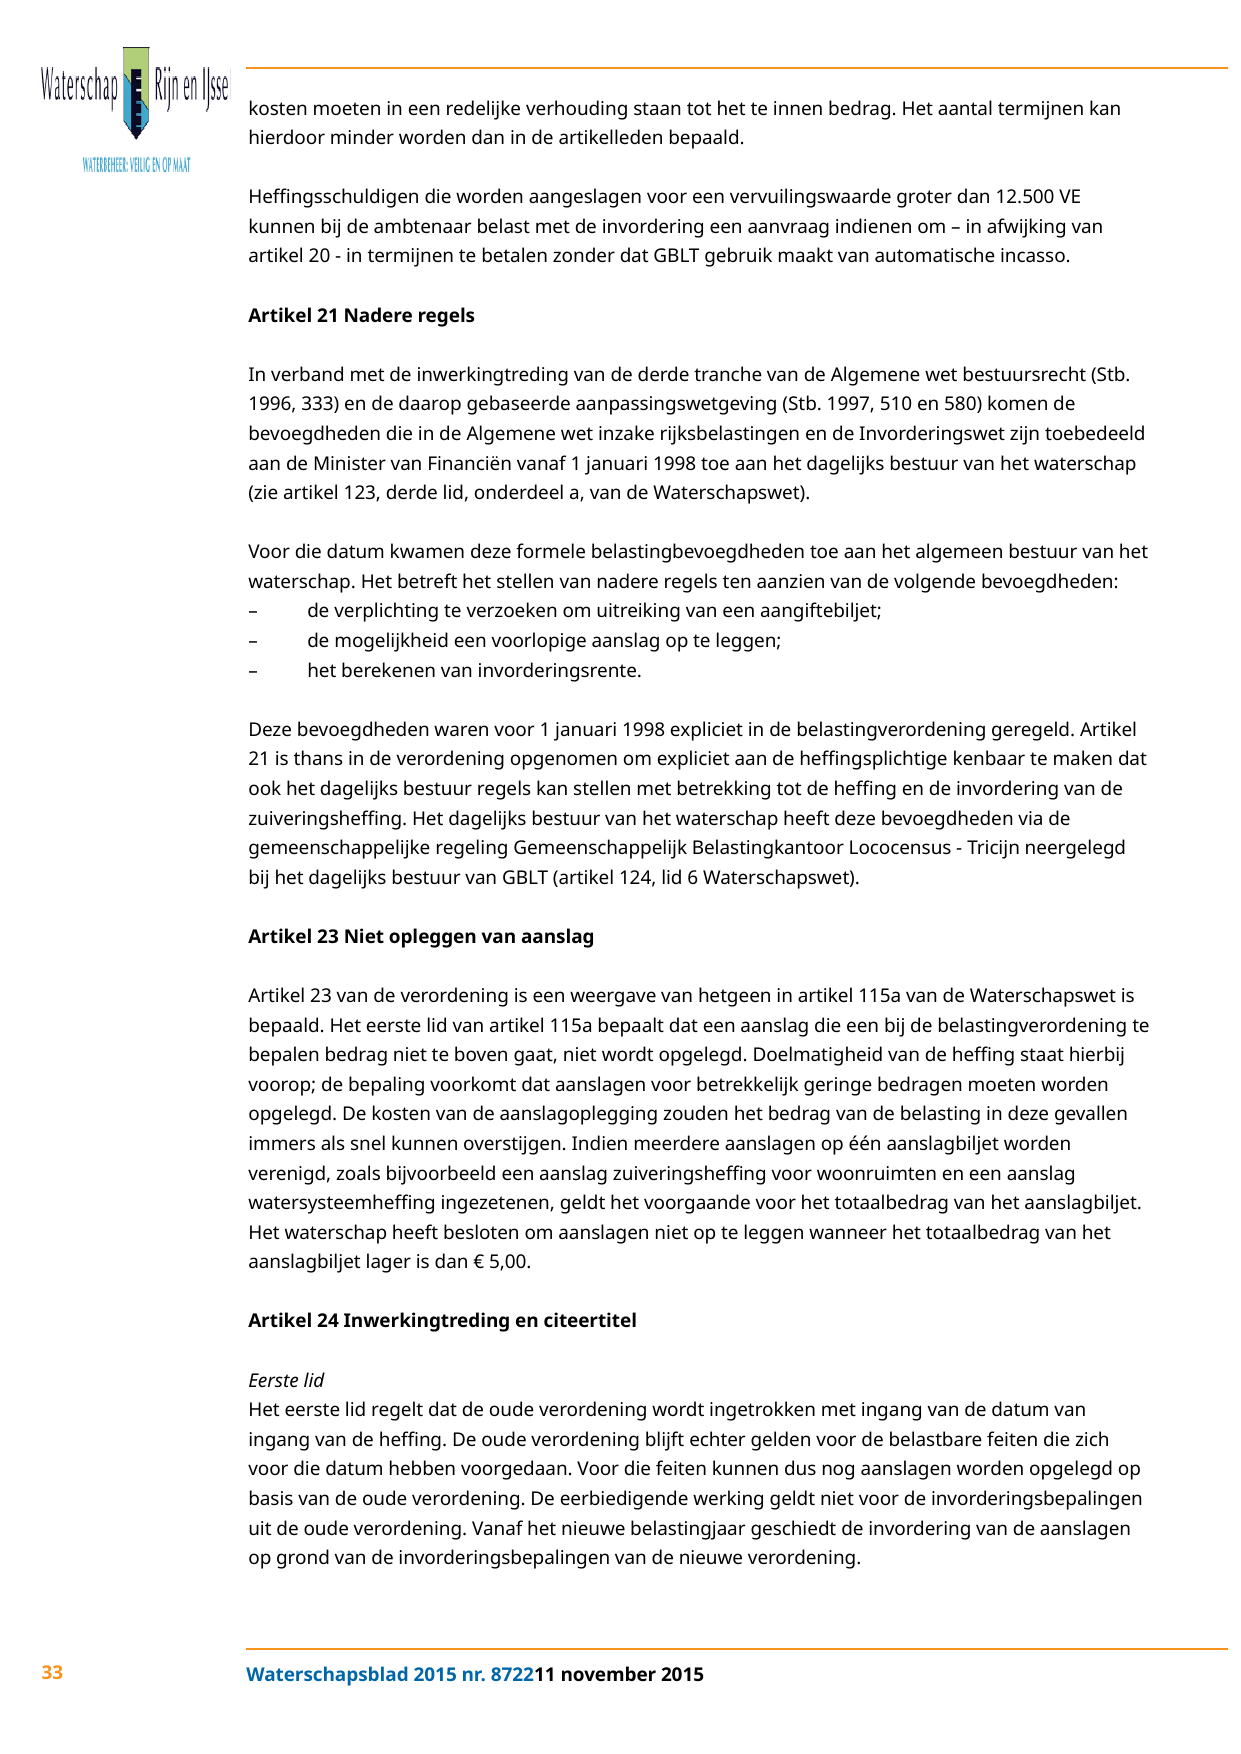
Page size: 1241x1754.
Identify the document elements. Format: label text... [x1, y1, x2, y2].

text Het eerste lid regelt dat de oude verordening wordt ingetrokken met ingang van de datum van ingang van de heffing. De oude verordening blijft echter gelden voor de belastbare feiten die zich voor die datum hebben voorgedaan. Voor die feiten kunnen dus nog aanslagen worden opgelegd op basis van de oude verordening. De eerbiedigende werking geldt niet voor de invorderingsbepalingen uit de oude verordening. Vanaf het nieuwe belastingjaar geschiedt de invordering van de aanslagen op grond van de invorderingsbepalingen van de nieuwe verordening. [248, 1396, 1152, 1570]
text Artikel 24 Inwerkingtreding en citeertitel [248, 1308, 1152, 1333]
text Deze bevoegdheden waren voor 1 januari 1998 expliciet in de belastingverordening geregeld. Artikel 21 is thans in de verordening opgenomen om expliciet aan de heffingsplichtige kenbaar te maken dat ook het dagelijks bestuur regels kan stellen met betrekking tot de heffing en de invordering van de zuiveringsheffing. Het dagelijks bestuur van het waterschap heeft deze bevoegdheden via de gemeenschappelijke regeling Gemeenschappelijk Belastingkantoor Lococensus - Tricijn neergelegd bij het dagelijks bestuur van GBLT (artikel 124, lid 6 Waterschapswet). [248, 716, 1152, 890]
text kosten moeten in een redelijke verhouding staan tot het te innen bedrag. Het aantal termijnen kan hierdoor minder worden dan in de artikelleden bepaald. [248, 95, 1152, 150]
text In verband met de inwerkingtreding van de derde tranche van de Algemene wet bestuursrecht (Stb. 1996, 333) en de daarop gebaseerde aanpassingswetgeving (Stb. 1997, 510 en 580) komen de bevoegdheden die in de Algemene wet inzake rijksbelastingen en de Invorderingswet zijn toebedeeld aan de Minister van Financiën vanaf 1 januari 1998 toe aan het dagelijks bestuur van het waterschap (zie artikel 123, derde lid, onderdeel a, van de Waterschapswet). [248, 361, 1152, 505]
text Artikel 23 van de verordening is een weergave van hetgeen in artikel 115a van de Waterschapswet is bepaald. Het eerste lid van artikel 115a bepaalt dat een aanslag die een bij de belastingverordening te bepalen bedrag niet te boven gaat, niet wordt opgelegd. Doelmatigheid van de heffing staat hierbij voorop; de bepaling voorkomt dat aanslagen voor betrekkelijk geringe bedragen moeten worden opgelegd. De kosten van de aanslagoplegging zouden het bedrag van de belasting in deze gevallen immers als snel kunnen overstijgen. Indien meerdere aanslagen op één aanslagbiljet worden verenigd, zoals bijvoorbeeld een aanslag zuiveringsheffing voor woonruimten en een aanslag watersysteemheffing ingezetenen, geldt het voorgaande voor het totaalbedrag van het aanslagbiljet. Het waterschap heeft besloten om aanslagen niet op te leggen wanneer het totaalbedrag van het aanslagbiljet lager is dan € 5,00. [248, 982, 1152, 1274]
text Artikel 23 Niet opleggen van aanslag [248, 923, 1152, 949]
text Voor die datum kwamen deze formele belastingbevoegdheden toe aan het algemeen bestuur van het waterschap. Het betreft het stellen van nadere regels ten aanzien van de volgende bevoegdheden: [248, 538, 1152, 594]
list het berekenen van invorderingsrente. [248, 657, 1152, 683]
text Heffingsschuldigen die worden aangeslagen voor een vervuilingswaarde groter dan 12.500 VE kunnen bij de ambtenaar belast met de invordering een aanvraag indienen om – in afwijking van artikel 20 - in termijnen te betalen zonder dat GBLT gebruik maakt van automatische incasso. [248, 183, 1152, 268]
text Eerste lid [248, 1367, 1152, 1393]
text Artikel 21 Nadere regels [248, 302, 1152, 328]
list de mogelijkheid een voorlopige aanslag op te leggen; [248, 627, 1152, 653]
picture [41, 47, 231, 172]
list de verplichting te verzoeken om uitreiking van een aangiftebiljet; [248, 598, 1152, 623]
